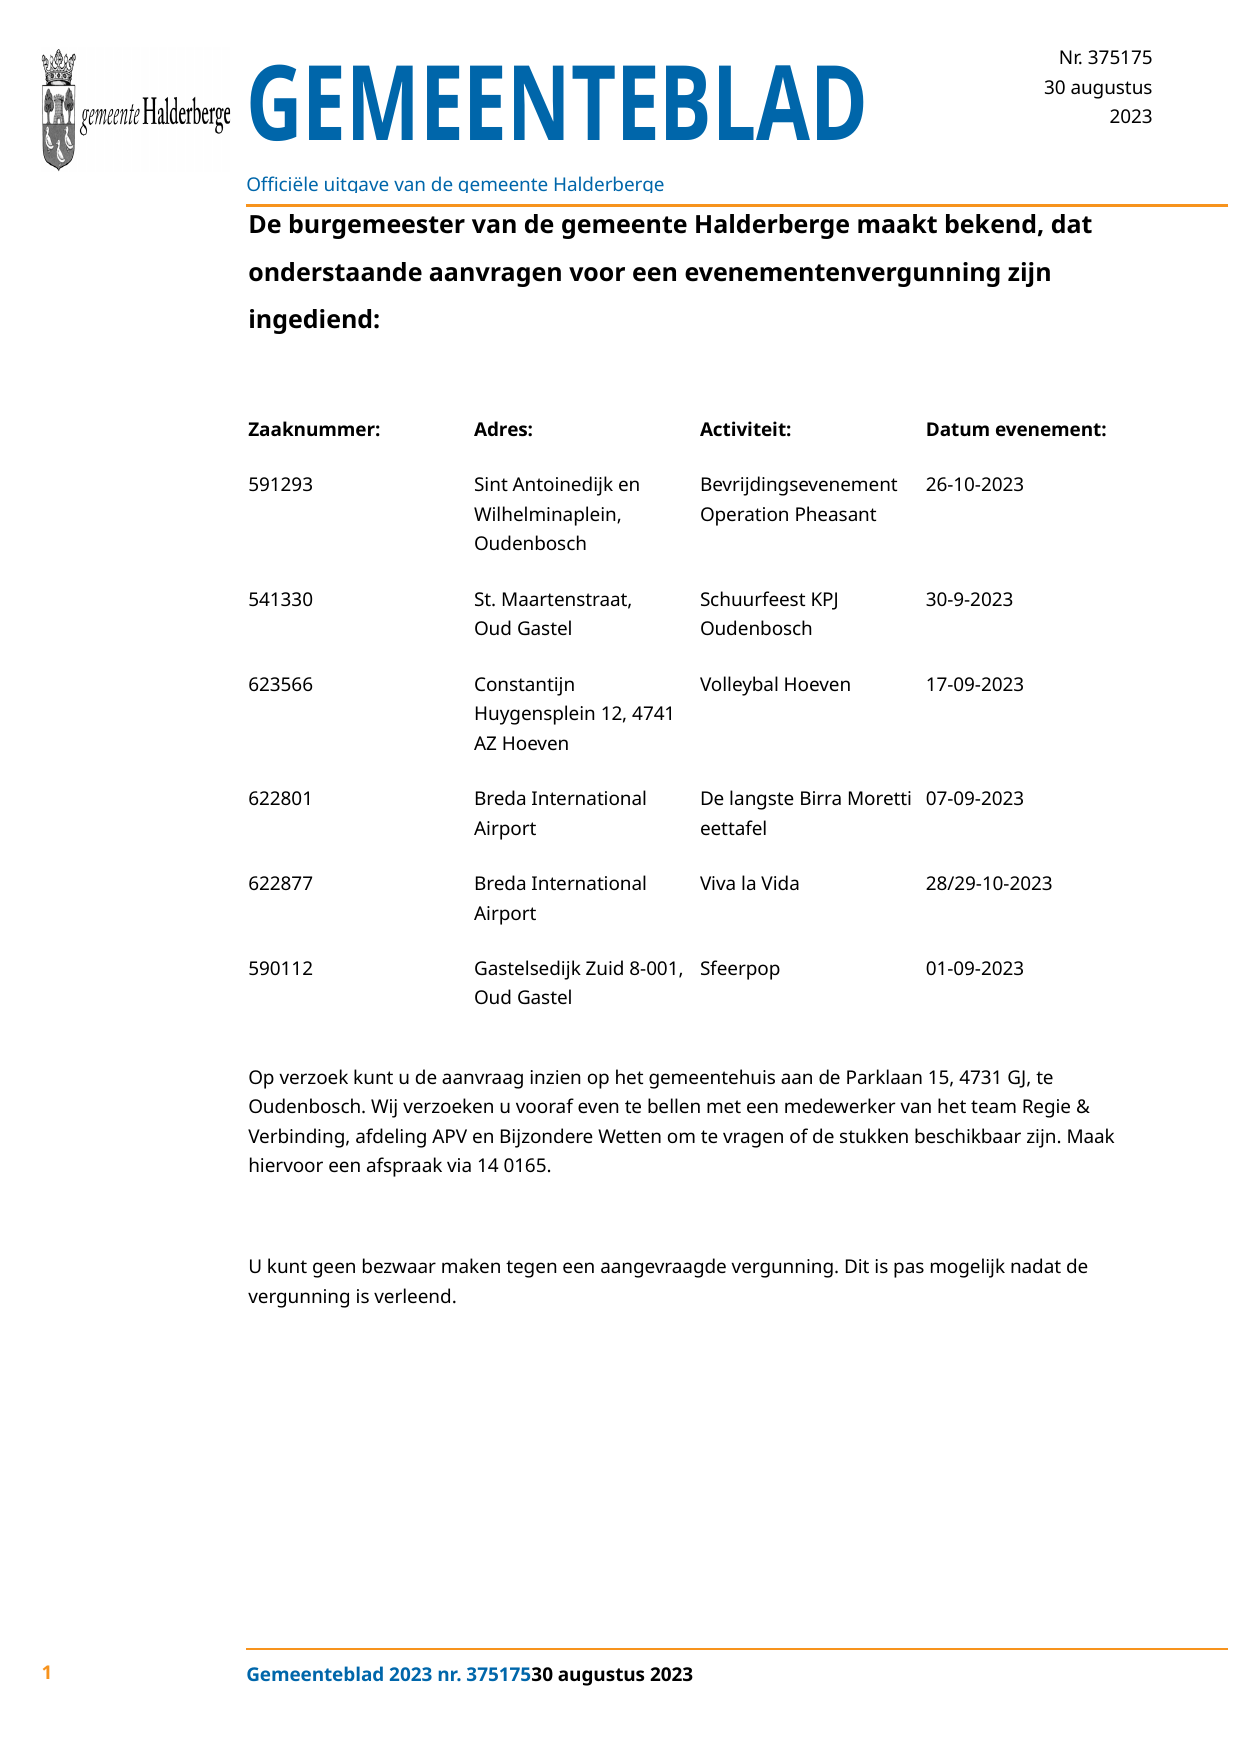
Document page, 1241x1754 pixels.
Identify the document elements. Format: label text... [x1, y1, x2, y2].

table_header Datum evenement: [926, 416, 1152, 471]
table_cell Viva la Vida [700, 870, 926, 955]
table_cell 622877 [248, 870, 474, 955]
table_cell Sint Antoinedijk en Wilhelminaplein, Oudenbosch [474, 471, 700, 586]
table_cell De langste Birra Moretti eettafel [700, 785, 926, 870]
table_header Activiteit: [700, 416, 926, 471]
table_cell Gastelsedijk Zuid 8-001, Oud Gastel [474, 955, 700, 1010]
table_cell 28/29-10-2023 [926, 870, 1152, 955]
table_header Adres: [474, 416, 700, 471]
table_cell 26-10-2023 [926, 471, 1152, 586]
table_cell Constantijn Huygensplein 12, 4741 AZ Hoeven [474, 671, 700, 785]
table_header Zaaknummer: [248, 416, 474, 471]
table_cell Sfeerpop [700, 955, 926, 1010]
table_cell 541330 [248, 586, 474, 671]
text Op verzoek kunt u de aanvraag inzien op het gemeentehuis aan de Parklaan 15, 4731 GJ, te Oudenbosch. Wij verzoeken u vooraf even te bellen met een medewerker van het team Regie & Verbinding, afdeling APV en Bijzondere Wetten om te vragen of de stukken beschikbaar zijn. Maak hiervoor een afspraak via 14 0165. [248, 1064, 1152, 1178]
table_cell 30-9-2023 [926, 586, 1152, 671]
table_cell 590112 [248, 955, 474, 1010]
table_cell St. Maartenstraat, Oud Gastel [474, 586, 700, 671]
text De burgemeester van de gemeente Halderberge maakt bekend, dat onderstaande aanvragen voor een evenementenvergunning zijn ingediend: [248, 207, 1152, 336]
table_cell 01-09-2023 [926, 955, 1152, 1010]
picture [41, 47, 231, 172]
table_cell 591293 [248, 471, 474, 586]
table_cell 17-09-2023 [926, 671, 1152, 785]
table_cell 623566 [248, 671, 474, 785]
table_cell Bevrijdingsevenement Operation Pheasant [700, 471, 926, 586]
table_cell Breda International Airport [474, 785, 700, 870]
table_cell Volleybal Hoeven [700, 671, 926, 785]
text U kunt geen bezwaar maken tegen een aangevraagde vergunning. Dit is pas mogelijk nadat de vergunning is verleend. [248, 1253, 1152, 1309]
table_cell Breda International Airport [474, 870, 700, 955]
table_cell 622801 [248, 785, 474, 870]
table_cell Schuurfeest KPJ Oudenbosch [700, 586, 926, 671]
table_cell 07-09-2023 [926, 785, 1152, 870]
